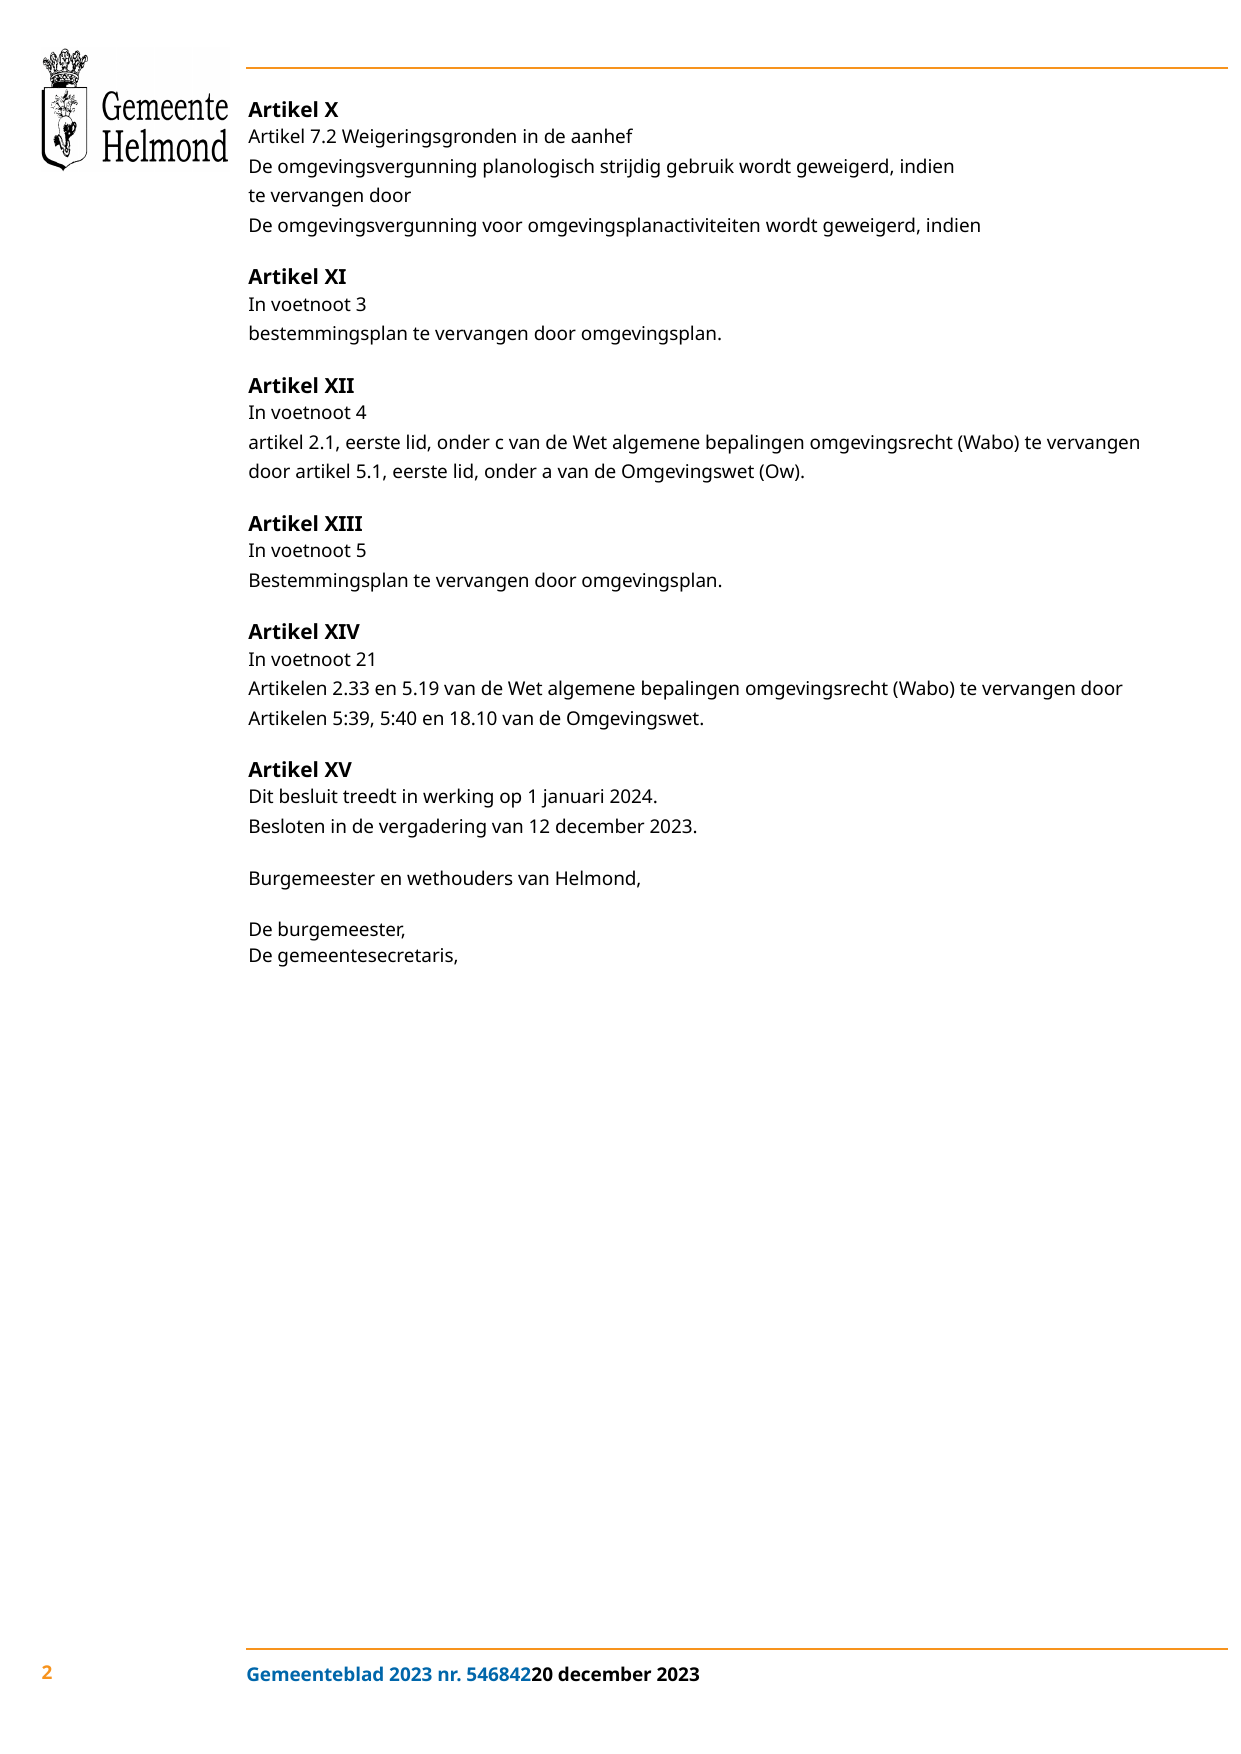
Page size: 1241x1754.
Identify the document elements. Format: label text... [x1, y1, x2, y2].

text artikel 2.1, eerste lid, onder c van de Wet algemene bepalingen omgevingsrecht (Wabo) te vervangen door artikel 5.1, eerste lid, onder a van de Omgevingswet (Ow). [248, 429, 1152, 484]
text In voetnoot 5 [248, 537, 1152, 563]
text In voetnoot 21 [248, 646, 1152, 671]
text De omgevingsvergunning planologisch strijdig gebruik wordt geweigerd, indien [248, 153, 1152, 178]
text Artikel XV [248, 755, 1152, 784]
text bestemmingsplan te vervangen door omgevingsplan. [248, 320, 1152, 346]
text Artikelen 2.33 en 5.19 van de Wet algemene bepalingen omgevingsrecht (Wabo) te vervangen door Artikelen 5:39, 5:40 en 18.10 van de Omgevingswet. [248, 675, 1152, 731]
text Artikel XII [248, 371, 1152, 399]
picture [41, 47, 231, 172]
text Besloten in de vergadering van 12 december 2023. [248, 813, 1152, 839]
text Artikel XIII [248, 509, 1152, 537]
text Bestemmingsplan te vervangen door omgevingsplan. [248, 567, 1152, 593]
text In voetnoot 3 [248, 291, 1152, 317]
text Artikel XIV [248, 617, 1152, 646]
text In voetnoot 4 [248, 399, 1152, 425]
text te vervangen door [248, 182, 1152, 208]
text Burgemeester en wethouders van Helmond, [248, 865, 1152, 891]
text Artikel 7.2 Weigeringsgronden in de aanhef [248, 123, 1152, 149]
text De omgevingsvergunning voor omgevingsplanactiviteiten wordt geweigerd, indien [248, 212, 1152, 238]
text Artikel X [248, 95, 1152, 123]
text De gemeentesecretaris, [248, 942, 1152, 968]
text Artikel XI [248, 262, 1152, 291]
text De burgemeester, [248, 916, 1152, 942]
text Dit besluit treedt in werking op 1 januari 2024. [248, 784, 1152, 809]
